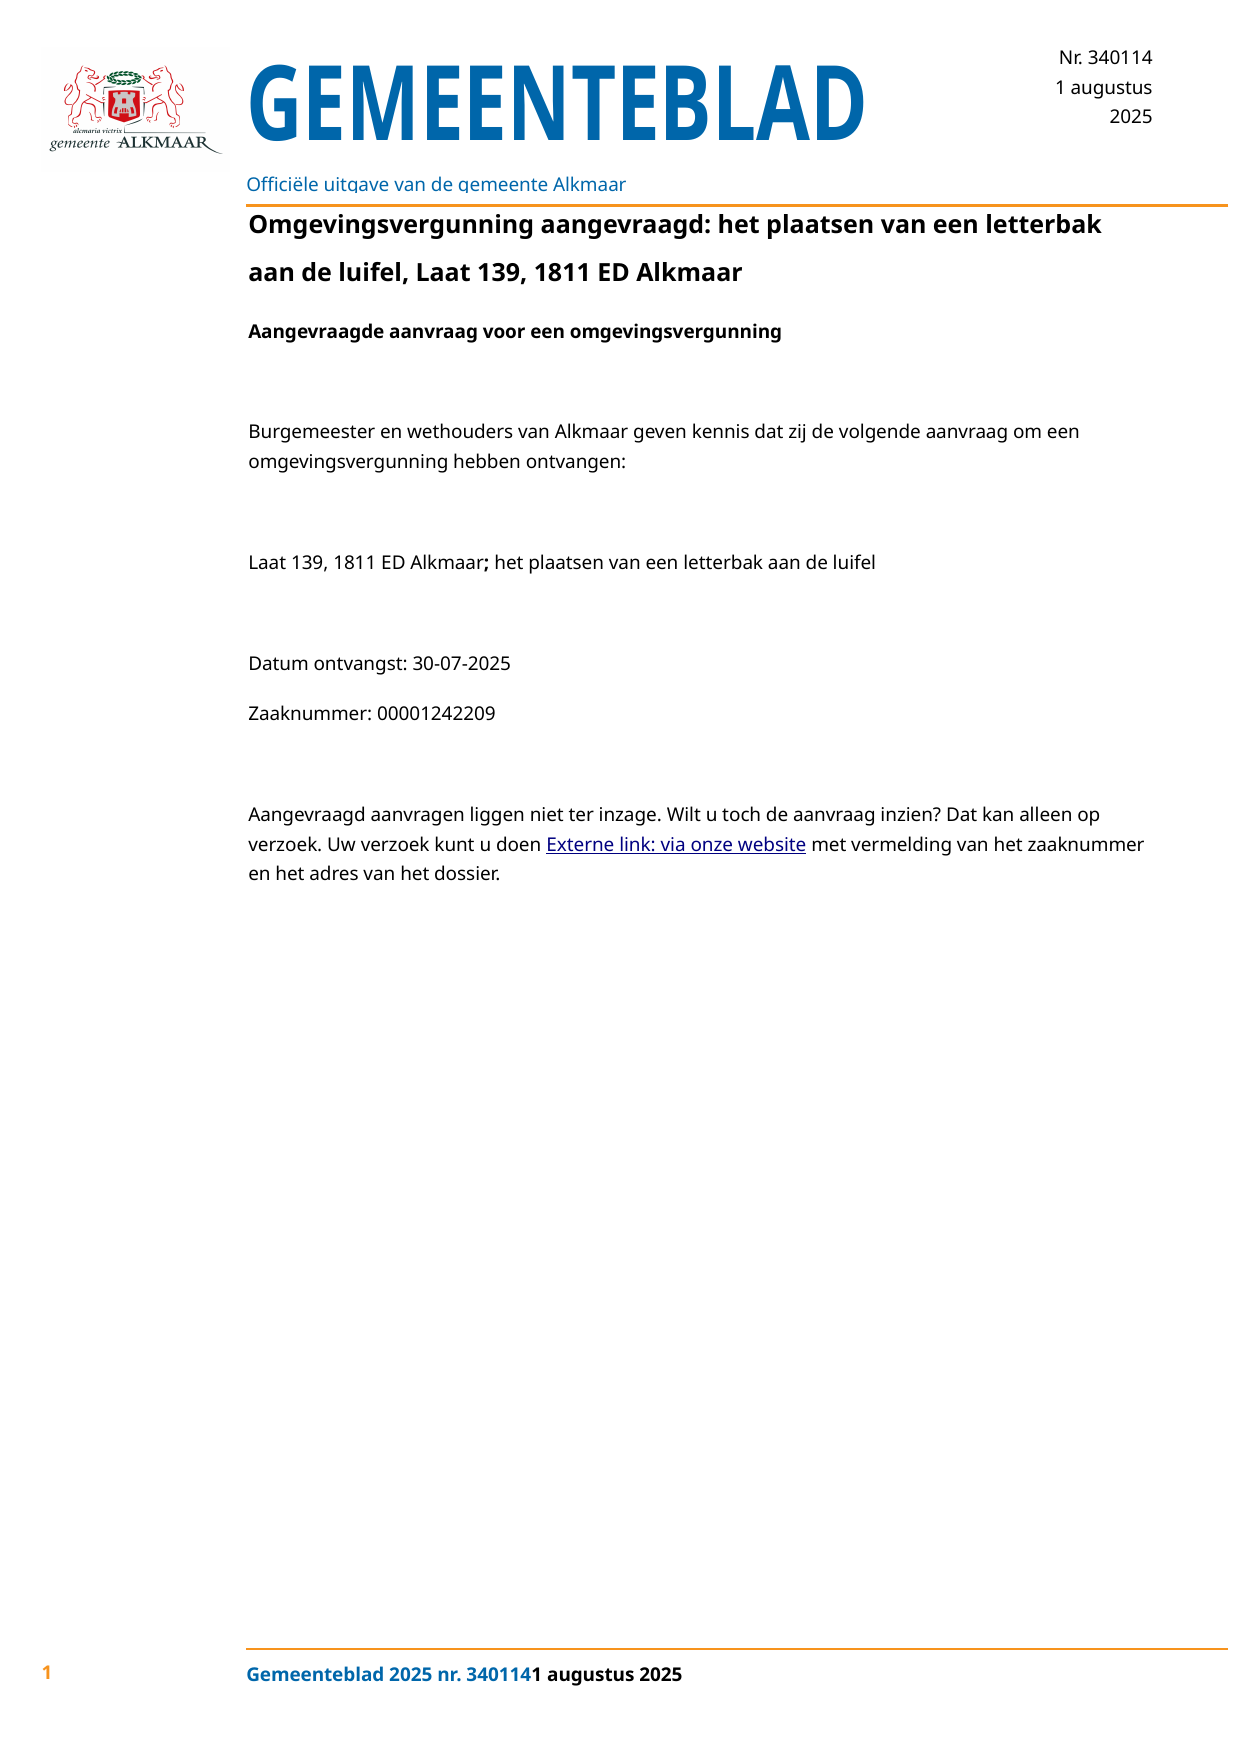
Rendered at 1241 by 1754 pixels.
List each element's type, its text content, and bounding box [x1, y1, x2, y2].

text Datum ontvangst: 30-07-2025 [248, 650, 1152, 676]
picture [41, 47, 231, 172]
text Laat 139, 1811 ED Alkmaar; het plaatsen van een letterbak aan de luifel [248, 549, 1152, 575]
text Aangevraagd aanvragen liggen niet ter inzage. Wilt u toch de aanvraag inzien? Dat kan alleen op verzoek. Uw verzoek kunt u doen Externe link: via onze website met vermelding van het zaaknummer en het adres van het dossier. [248, 801, 1152, 886]
text Burgemeester en wethouders van Alkmaar geven kennis dat zij de volgende aanvraag om een omgevingsvergunning hebben ontvangen: [248, 419, 1152, 474]
text Aangevraagde aanvraag voor een omgevingsvergunning [248, 318, 1152, 344]
text Omgevingsvergunning aangevraagd: het plaatsen van een letterbak aan de luifel, Laat 139, 1811 ED Alkmaar [248, 207, 1152, 288]
text Zaaknummer: 00001242209 [248, 700, 1152, 726]
